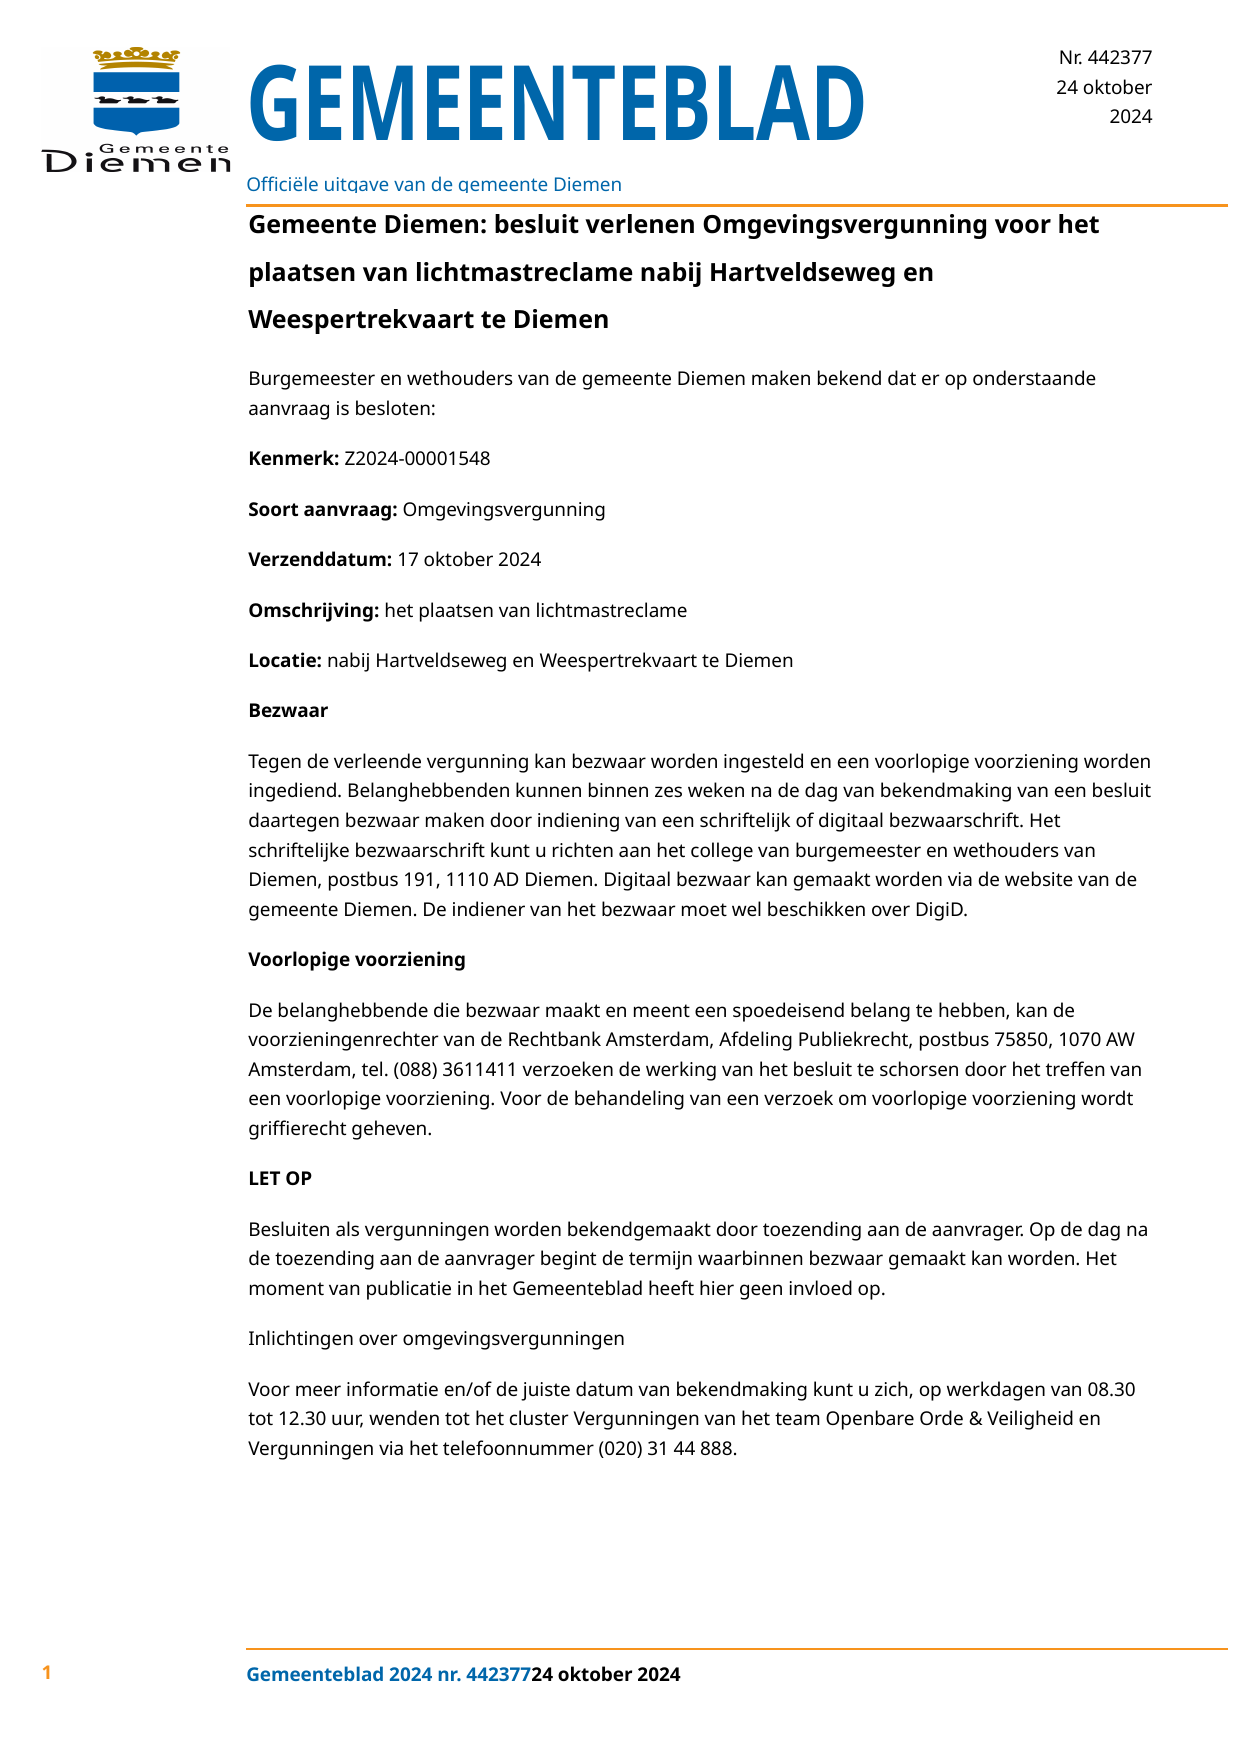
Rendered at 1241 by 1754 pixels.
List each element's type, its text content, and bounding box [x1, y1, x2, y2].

text LET OP [248, 1166, 1152, 1191]
text Besluiten als vergunningen worden bekendgemaakt door toezending aan de aanvrager. Op de dag na de toezending aan de aanvrager begint de termijn waarbinnen bezwaar gemaakt kan worden. Het moment van publicatie in het Gemeenteblad heeft hier geen invloed op. [248, 1216, 1152, 1301]
text Bezwaar [248, 698, 1152, 723]
text Soort aanvraag: Omgevingsvergunning [248, 496, 1152, 522]
text De belanghebbende die bezwaar maakt en meent een spoedeisend belang te hebben, kan de voorzieningenrechter van de Rechtbank Amsterdam, Afdeling Publiekrecht, postbus 75850, 1070 AW Amsterdam, tel. (088) 3611411 verzoeken de werking van het besluit te schorsen door het treffen van een voorlopige voorziening. Voor de behandeling van een verzoek om voorlopige voorziening wordt griffierecht geheven. [248, 997, 1152, 1141]
text Inlichtingen over omgevingsvergunningen [248, 1326, 1152, 1351]
text Locatie: nabij Hartveldseweg en Weespertrekvaart te Diemen [248, 647, 1152, 673]
text Tegen de verleende vergunning kan bezwaar worden ingesteld en een voorlopige voorziening worden ingediend. Belanghebbenden kunnen binnen zes weken na de dag van bekendmaking van een besluit daartegen bezwaar maken door indiening van een schriftelijk of digitaal bezwaarschrift. Het schriftelijke bezwaarschrift kunt u richten aan het college van burgemeester en wethouders van Diemen, postbus 191, 1110 AD Diemen. Digitaal bezwaar kan gemaakt worden via de website van de gemeente Diemen. De indiener van het bezwaar moet wel beschikken over DigiD. [248, 748, 1152, 922]
text Omschrijving: het plaatsen van lichtmastreclame [248, 597, 1152, 622]
text Gemeente Diemen: besluit verlenen Omgevingsvergunning voor het plaatsen van lichtmastreclame nabij Hartveldseweg en Weespertrekvaart te Diemen [248, 207, 1152, 336]
text Verzenddatum: 17 oktober 2024 [248, 546, 1152, 572]
text Kenmerk: Z2024-00001548 [248, 446, 1152, 471]
text Voorlopige voorziening [248, 946, 1152, 972]
text Burgemeester en wethouders van de gemeente Diemen maken bekend dat er op onderstaande aanvraag is besloten: [248, 366, 1152, 421]
text Voor meer informatie en/of de juiste datum van bekendmaking kunt u zich, op werkdagen van 08.30 tot 12.30 uur, wenden tot het cluster Vergunningen van het team Openbare Orde & Veiligheid en Vergunningen via het telefoonnummer (020) 31 44 888. [248, 1376, 1152, 1461]
picture [41, 47, 231, 172]
